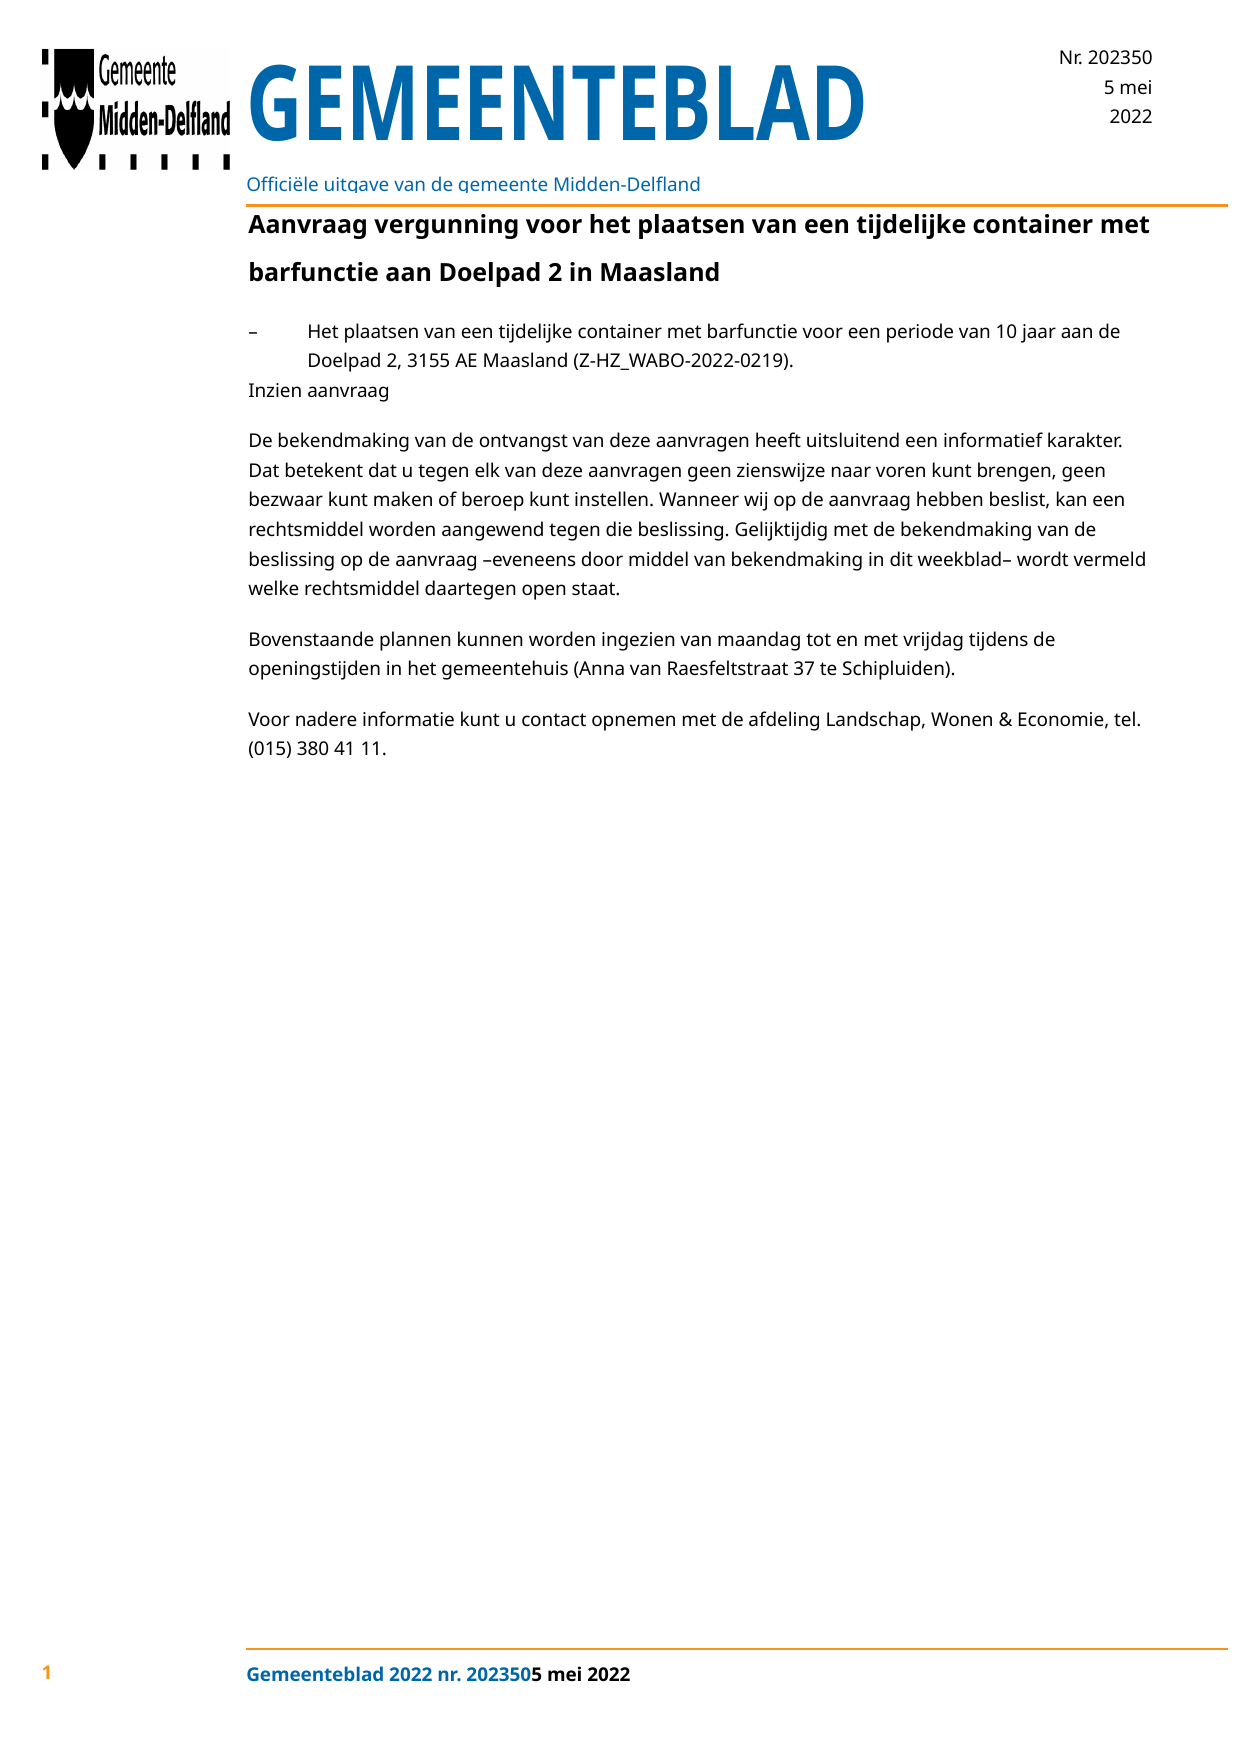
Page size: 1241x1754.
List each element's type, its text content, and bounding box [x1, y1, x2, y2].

text Bovenstaande plannen kunnen worden ingezien van maandag tot en met vrijdag tijdens de openingstijden in het gemeentehuis (Anna van Raesfeltstraat 37 te Schipluiden). [248, 626, 1152, 681]
text De bekendmaking van de ontvangst van deze aanvragen heeft uitsluitend een informatief karakter. Dat betekent dat u tegen elk van deze aanvragen geen zienswijze naar voren kunt brengen, geen bezwaar kunt maken of beroep kunt instellen. Wanneer wij op de aanvraag hebben beslist, kan een rechtsmiddel worden aangewend tegen die beslissing. Gelijktijdig met de bekendmaking van de beslissing op de aanvraag –eveneens door middel van bekendmaking in dit weekblad– wordt vermeld welke rechtsmiddel daartegen open staat. [248, 427, 1152, 601]
text Voor nadere informatie kunt u contact opnemen met de afdeling Landschap, Wonen & Economie, tel. (015) 380 41 11. [248, 706, 1152, 761]
picture [41, 47, 231, 172]
text Inzien aanvraag [248, 377, 1152, 403]
list Het plaatsen van een tijdelijke container met barfunctie voor een periode van 10 jaar aan de Doelpad 2, 3155 AE Maasland (Z-HZ_WABO-2022-0219). [248, 318, 1152, 373]
text Aanvraag vergunning voor het plaatsen van een tijdelijke container met barfunctie aan Doelpad 2 in Maasland [248, 207, 1152, 288]
